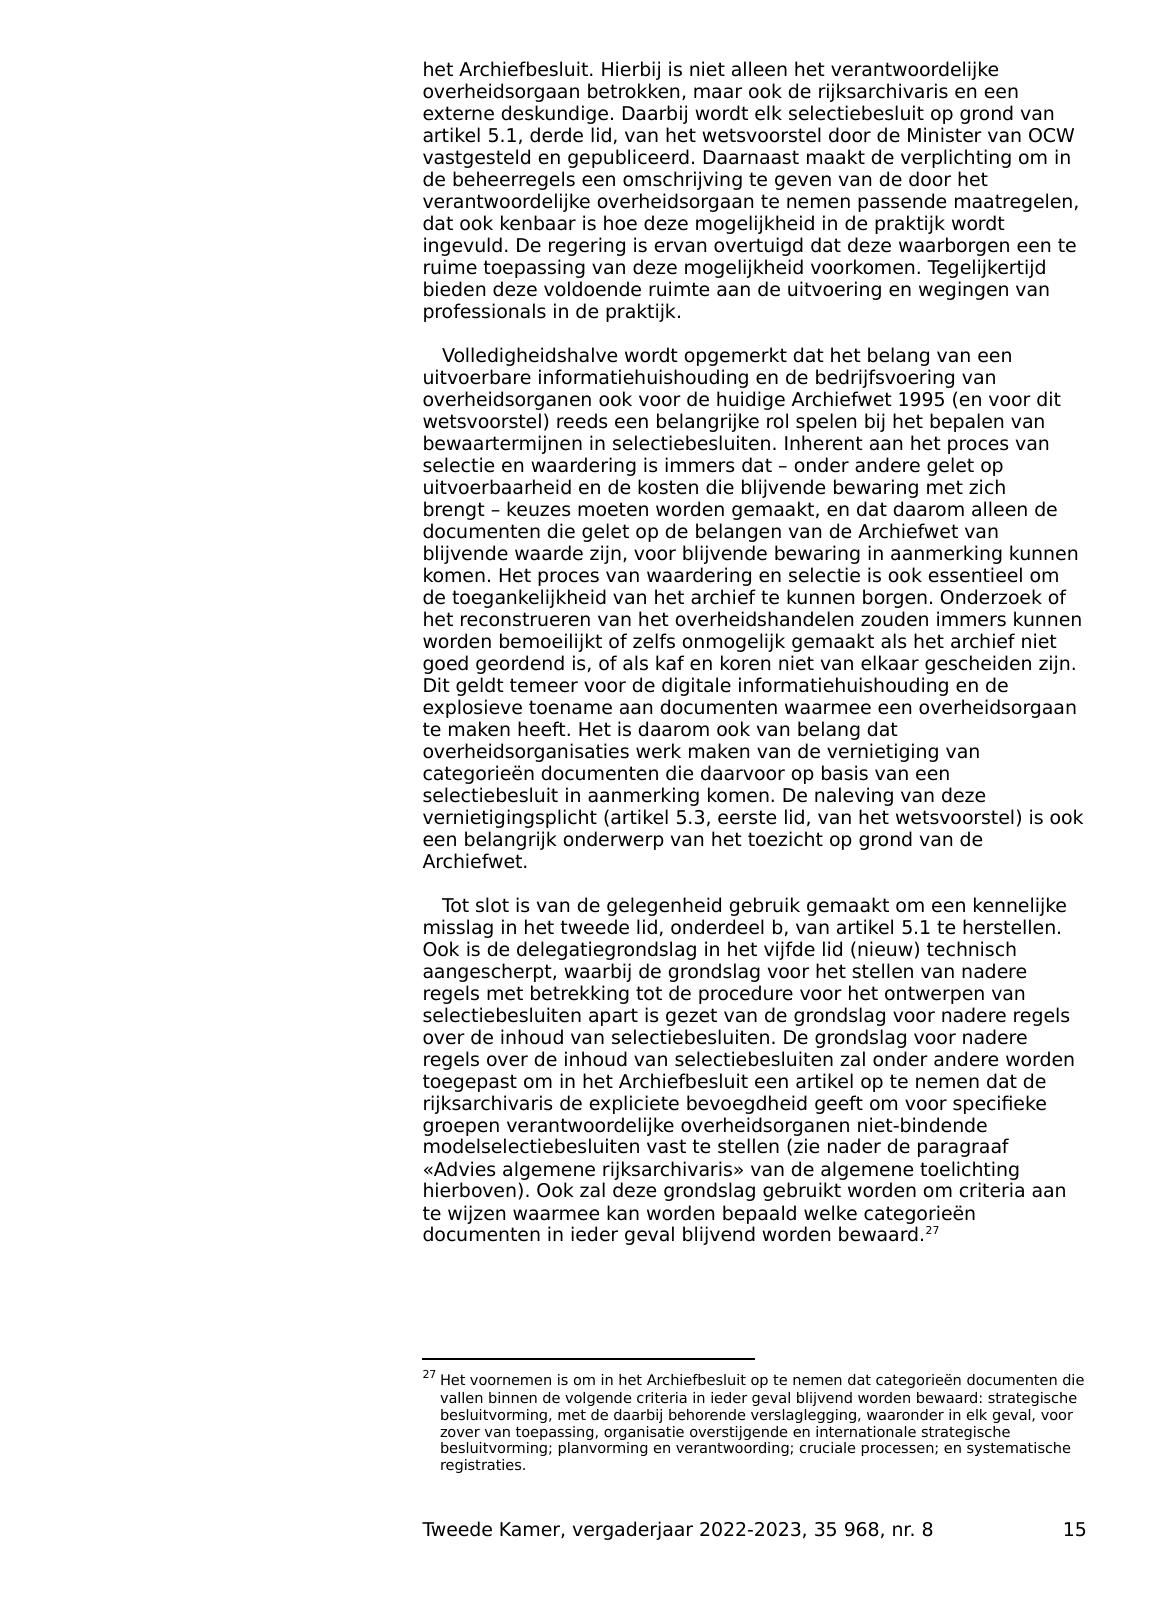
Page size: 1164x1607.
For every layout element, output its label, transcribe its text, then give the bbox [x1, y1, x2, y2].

text Volledigheidshalve wordt opgemerkt dat het belang van een uitvoerbare informatiehuishouding en de bedrijfsvoering van overheidsorganen ook voor de huidige Archiefwet 1995 (en voor dit wetsvoorstel) reeds een belangrijke rol spelen bij het bepalen van bewaartermijnen in selectiebesluiten. Inherent aan het proces van selectie en waardering is immers dat – onder andere gelet op uitvoerbaarheid en de kosten die blijvende bewaring met zich brengt – keuzes moeten worden gemaakt, en dat daarom alleen de documenten die gelet op de belangen van de Archiefwet van blijvende waarde zijn, voor blijvende bewaring in aanmerking kunnen komen. Het proces van waardering en selectie is ook essentieel om de toegankelijkheid van het archief te kunnen borgen. Onderzoek of het reconstrueren van het overheidshandelen zouden immers kunnen worden bemoeilijkt of zelfs onmogelijk gemaakt als het archief niet goed geordend is, of als kaf en koren niet van elkaar gescheiden zijn. Dit geldt temeer voor de digitale informatiehuishouding en de explosieve toename aan documenten waarmee een overheidsorgaan te maken heeft. Het is daarom ook van belang dat overheidsorganisaties werk maken van de vernietiging van categorieën documenten die daarvoor op basis van een selectiebesluit in aanmerking komen. De naleving van deze vernietigingsplicht (artikel 5.3, eerste lid, van het wetsvoorstel) is ook een belangrijk onderwerp van het toezicht op grond van de Archiefwet. [422, 345, 1087, 872]
text het Archiefbesluit. Hierbij is niet alleen het verantwoordelijke overheidsorgaan betrokken, maar ook de rijksarchivaris en een externe deskundige. Daarbij wordt elk selectiebesluit op grond van artikel 5.1, derde lid, van het wetsvoorstel door de Minister van OCW vastgesteld en gepubliceerd. Daarnaast maakt de verplichting om in de beheerregels een omschrijving te geven van de door het verantwoordelijke overheidsorgaan te nemen passende maatregelen, dat ook kenbaar is hoe deze mogelijkheid in de praktijk wordt ingevuld. De regering is ervan overtuigd dat deze waarborgen een te ruime toepassing van deze mogelijkheid voorkomen. Tegelijkertijd bieden deze voldoende ruimte aan de uitvoering en wegingen van professionals in de praktijk. [422, 59, 1087, 323]
text Tot slot is van de gelegenheid gebruik gemaakt om een kennelijke misslag in het tweede lid, onderdeel b, van artikel 5.1 te herstellen. Ook is de delegatiegrondslag in het vijfde lid (nieuw) technisch aangescherpt, waarbij de grondslag voor het stellen van nadere regels met betrekking tot de procedure voor het ontwerpen van selectiebesluiten apart is gezet van de grondslag voor nadere regels over de inhoud van selectiebesluiten. De grondslag voor nadere regels over de inhoud van selectiebesluiten zal onder andere worden toegepast om in het Archiefbesluit een artikel op te nemen dat de rijksarchivaris de expliciete bevoegdheid geeft om voor specifieke groepen verantwoordelijke overheidsorganen niet-bindende modelselectiebesluiten vast te stellen (zie nader de paragraaf «Advies algemene rijksarchivaris» van de algemene toelichting hierboven). Ook zal deze grondslag gebruikt worden om criteria aan te wijzen waarmee kan worden bepaald welke categorieën documenten in ieder geval blijvend worden bewaard. [422, 895, 1087, 1246]
text Het voornemen is om in het Archiefbesluit op te nemen dat categorieën documenten die vallen binnen de volgende criteria in ieder geval blijvend worden bewaard: strategische besluitvorming, met de daarbij behorende verslaglegging, waaronder in elk geval, voor zover van toepassing, organisatie overstijgende en internationale strategische besluitvorming; planvorming en verantwoording; cruciale processen; en systematische registraties. [422, 1368, 1087, 1474]
